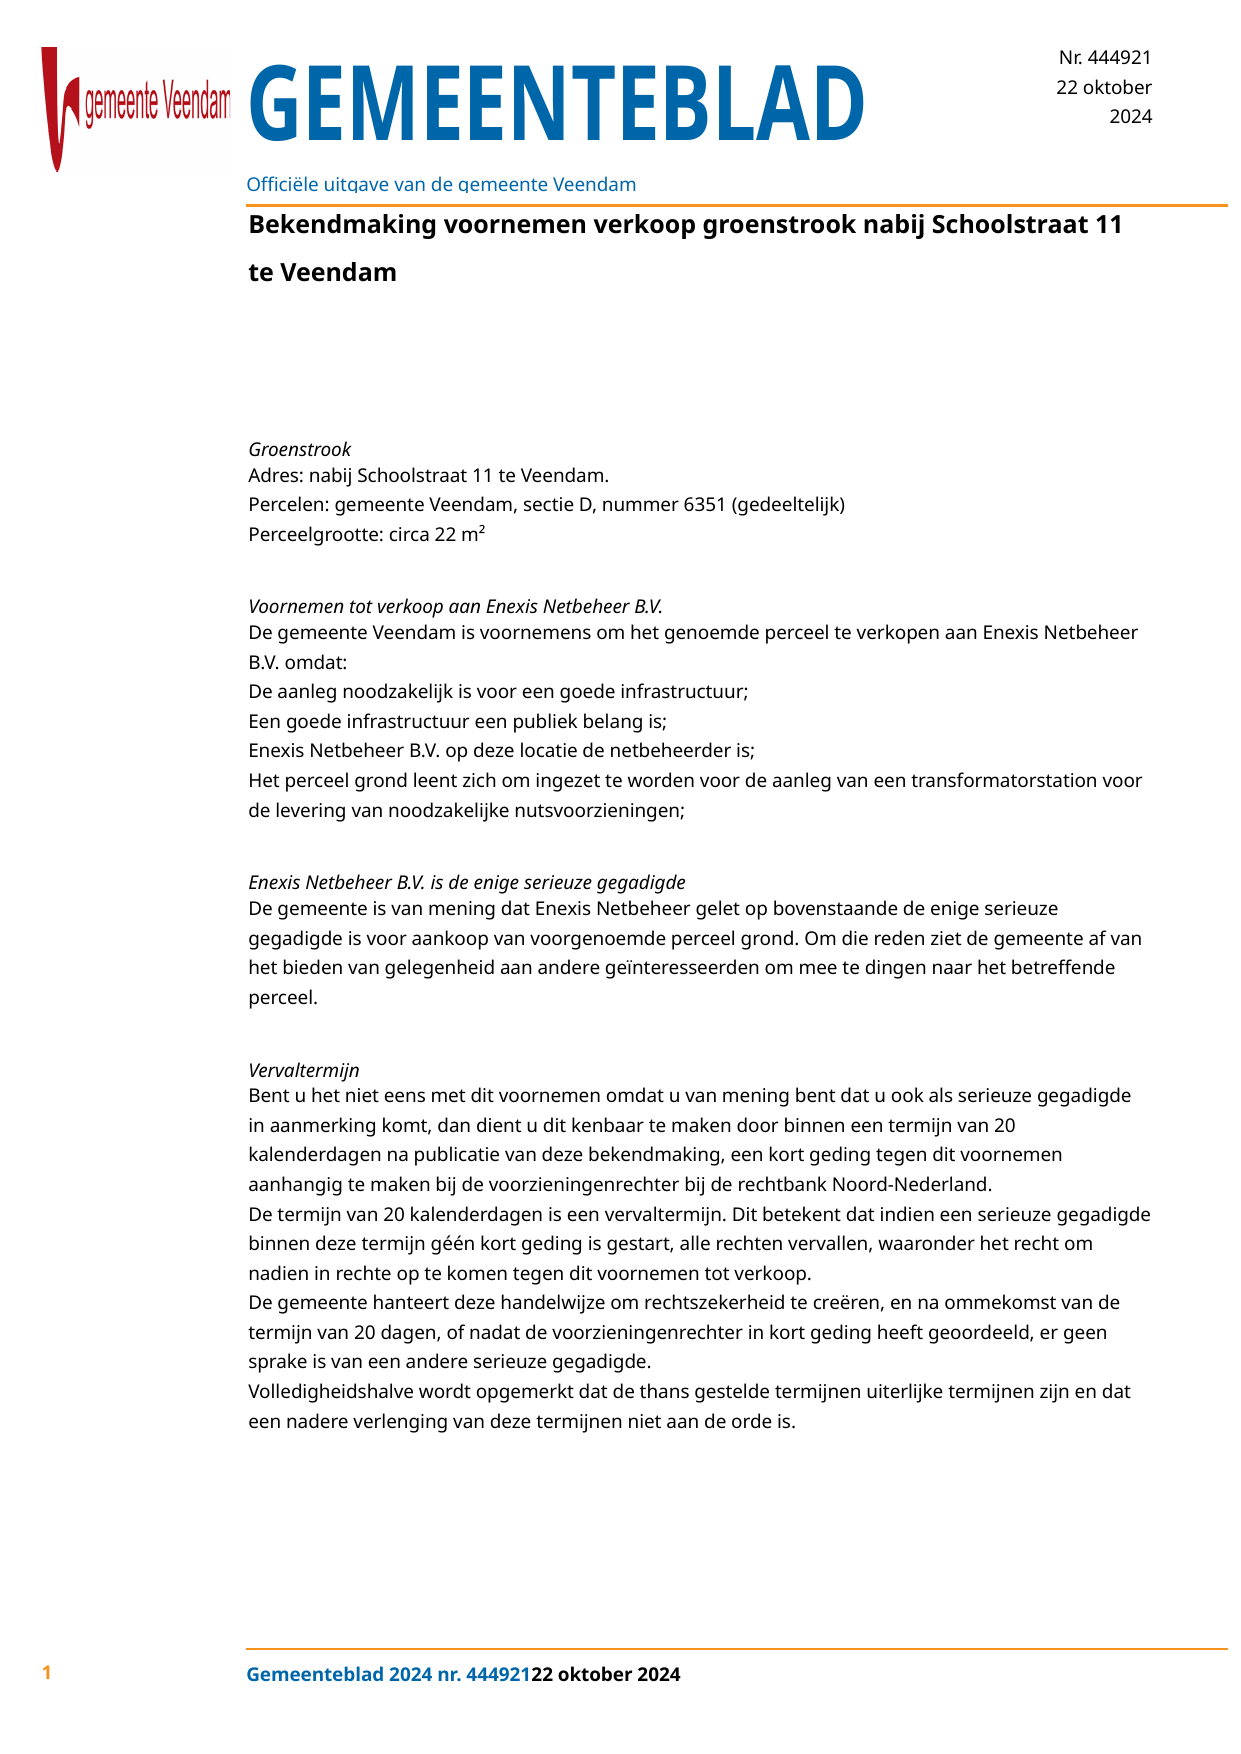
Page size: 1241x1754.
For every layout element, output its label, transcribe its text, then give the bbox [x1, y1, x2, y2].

text De gemeente hanteert deze handelwijze om rechtszekerheid te creëren, en na ommekomst van de termijn van 20 dagen, of nadat de voorzieningenrechter in kort geding heeft geoordeeld, er geen sprake is van een andere serieuze gegadigde. [248, 1289, 1152, 1374]
text De aanleg noodzakelijk is voor een goede infrastructuur; [248, 678, 1152, 704]
text Groenstrook [248, 436, 1152, 462]
text Enexis Netbeheer B.V. op deze locatie de netbeheerder is; [248, 738, 1152, 763]
text De termijn van 20 kalenderdagen is een vervaltermijn. Dit betekent dat indien een serieuze gegadigde binnen deze termijn géén kort geding is gestart, alle rechten vervallen, waaronder het recht om nadien in rechte op te komen tegen dit voornemen tot verkoop. [248, 1201, 1152, 1286]
text Volledigheidshalve wordt opgemerkt dat de thans gestelde termijnen uiterlijke termijnen zijn en dat een nadere verlenging van deze termijnen niet aan de orde is. [248, 1378, 1152, 1434]
text Vervaltermijn [248, 1057, 1152, 1082]
text Bekendmaking voornemen verkoop groenstrook nabij Schoolstraat 11 te Veendam [248, 207, 1152, 288]
text Enexis Netbeheer B.V. is de enige serieuze gegadigde [248, 869, 1152, 895]
text Percelen: gemeente Veendam, sectie D, nummer 6351 (gedeeltelijk) [248, 491, 1152, 517]
picture [41, 47, 231, 172]
text Een goede infrastructuur een publiek belang is; [248, 708, 1152, 734]
text De gemeente Veendam is voornemens om het genoemde perceel te verkopen aan Enexis Netbeheer B.V. omdat: [248, 619, 1152, 675]
text De gemeente is van mening dat Enexis Netbeheer gelet op bovenstaande de enige serieuze gegadigde is voor aankoop van voorgenoemde perceel grond. Om die reden ziet de gemeente af van het bieden van gelegenheid aan andere geïnteresseerden om mee te dingen naar het betreffende perceel. [248, 895, 1152, 1010]
text Adres: nabij Schoolstraat 11 te Veendam. [248, 462, 1152, 487]
text Bent u het niet eens met dit voornemen omdat u van mening bent dat u ook als serieuze gegadigde in aanmerking komt, dan dient u dit kenbaar te maken door binnen een termijn van 20 kalenderdagen na publicatie van deze bekendmaking, een kort geding tegen dit voornemen aanhangig te maken bij de voorzieningenrechter bij de rechtbank Noord-Nederland. [248, 1082, 1152, 1197]
text Voornemen tot verkoop aan Enexis Netbeheer B.V. [248, 594, 1152, 619]
text Perceelgrootte: circa 22 m² [248, 521, 1152, 547]
text Het perceel grond leent zich om ingezet te worden voor de aanleg van een transformatorstation voor de levering van noodzakelijke nutsvoorzieningen; [248, 767, 1152, 823]
